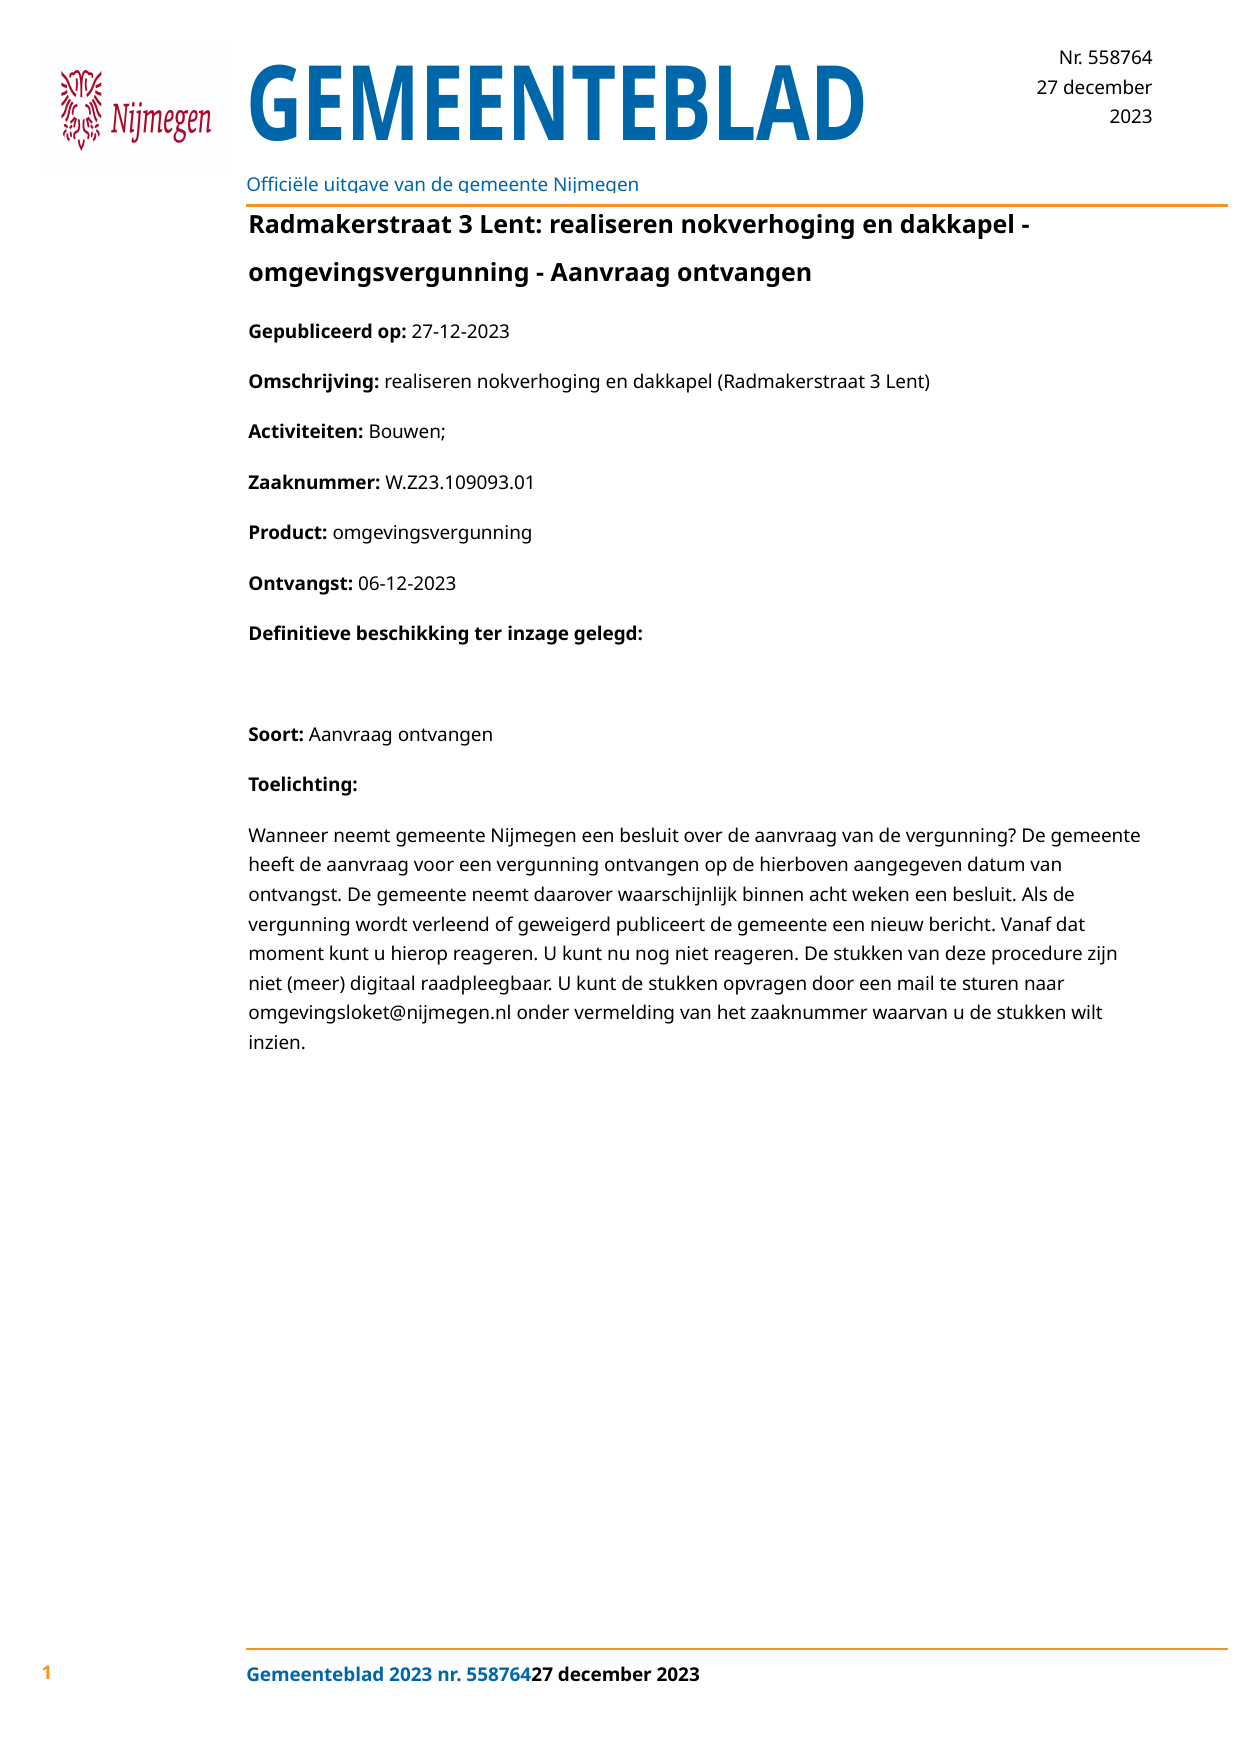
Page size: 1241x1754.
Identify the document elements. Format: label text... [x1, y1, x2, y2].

text Product: omgevingsvergunning [248, 519, 1152, 545]
text Wanneer neemt gemeente Nijmegen een besluit over de aanvraag van de vergunning? De gemeente heeft de aanvraag voor een vergunning ontvangen op de hierboven aangegeven datum van ontvangst. De gemeente neemt daarover waarschijnlijk binnen acht weken een besluit. Als de vergunning wordt verleend of geweigerd publiceert de gemeente een nieuw bericht. Vanaf dat moment kunt u hierop reageren. U kunt nu nog niet reageren. De stukken van deze procedure zijn niet (meer) digitaal raadpleegbaar. U kunt de stukken opvragen door een mail te sturen naar omgevingsloket@nijmegen.nl onder vermelding van het zaaknummer waarvan u de stukken wilt inzien. [248, 822, 1152, 1055]
text Soort: Aanvraag ontvangen [248, 721, 1152, 747]
text Gepubliceerd op: 27-12-2023 [248, 318, 1152, 344]
text Zaaknummer: W.Z23.109093.01 [248, 469, 1152, 495]
text Toelichting: [248, 772, 1152, 797]
text Definitieve beschikking ter inzage gelegd: [248, 620, 1152, 646]
text Activiteiten: Bouwen; [248, 419, 1152, 444]
text Omschrijving: realiseren nokverhoging en dakkapel (Radmakerstraat 3 Lent) [248, 368, 1152, 394]
text Ontvangst: 06-12-2023 [248, 570, 1152, 596]
text Radmakerstraat 3 Lent: realiseren nokverhoging en dakkapel - omgevingsvergunning - Aanvraag ontvangen [248, 207, 1152, 288]
picture [41, 47, 231, 172]
